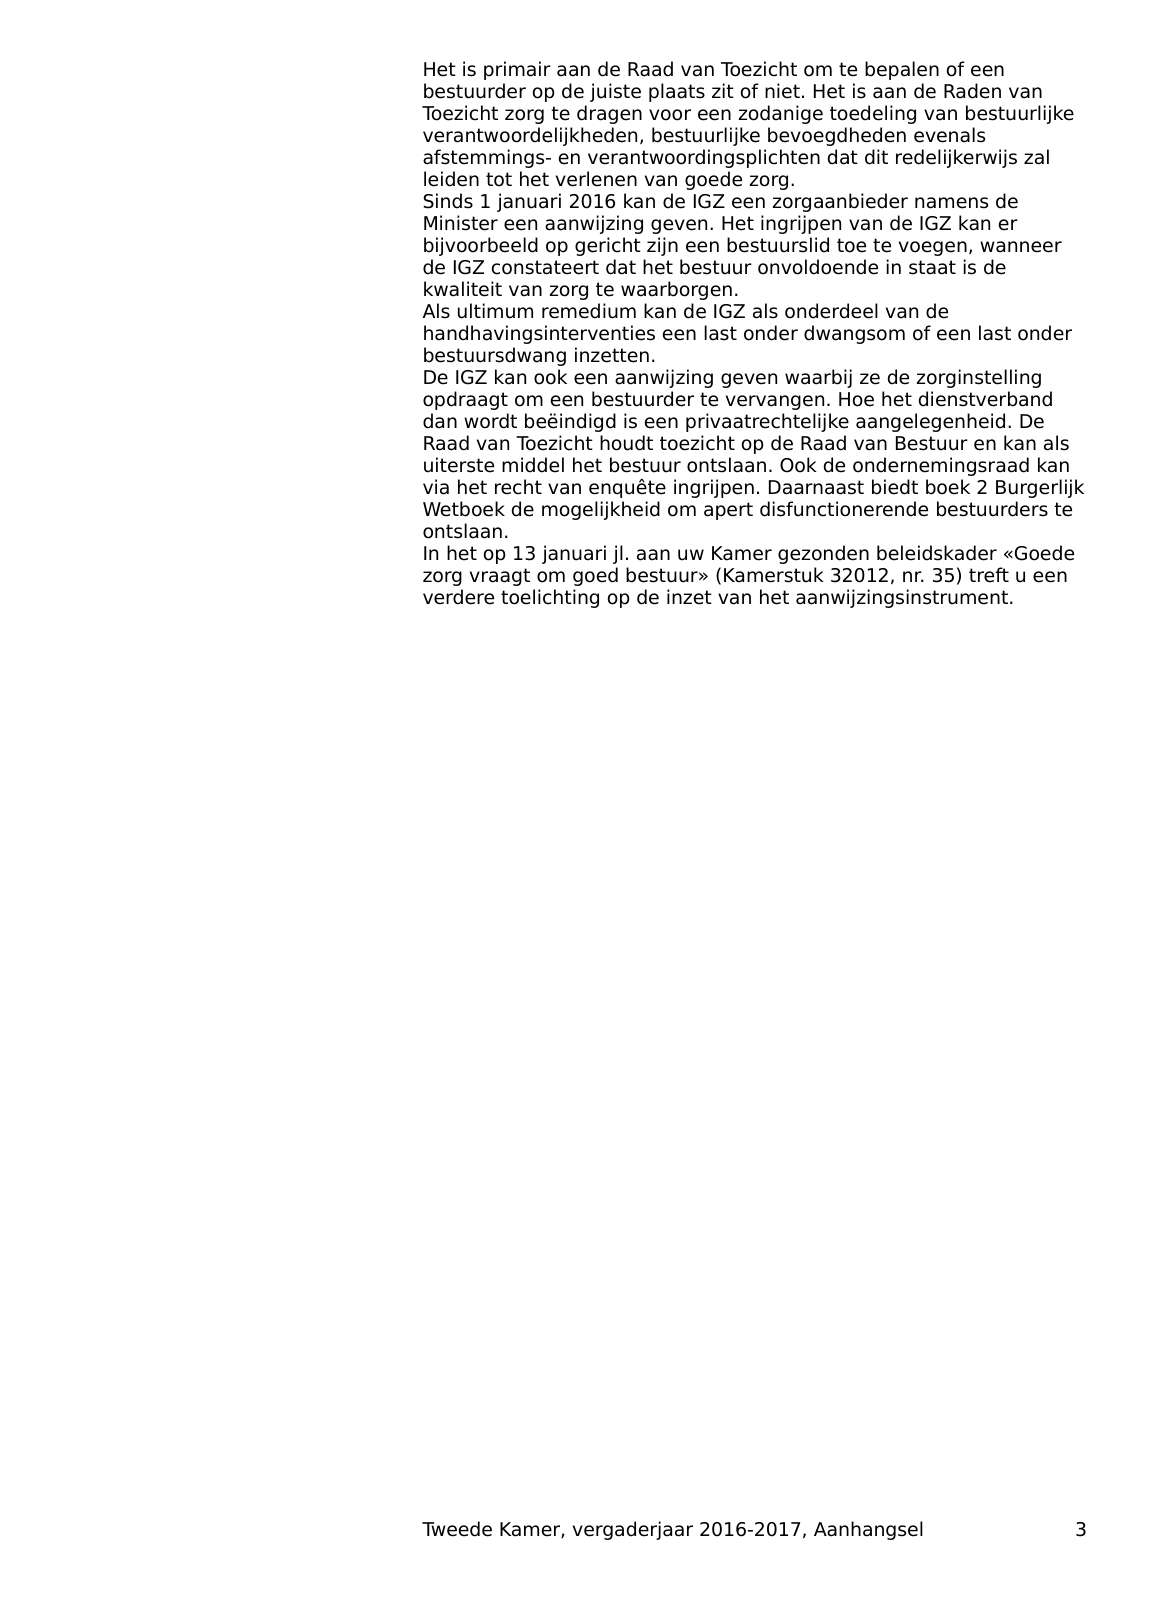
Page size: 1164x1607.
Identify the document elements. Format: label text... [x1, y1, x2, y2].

text Sinds 1 januari 2016 kan de IGZ een zorgaanbieder namens de Minister een aanwijzing geven. Het ingrijpen van de IGZ kan er bijvoorbeeld op gericht zijn een bestuurslid toe te voegen, wanneer de IGZ constateert dat het bestuur onvoldoende in staat is de kwaliteit van zorg te waarborgen. [422, 191, 1087, 301]
text Als ultimum remedium kan de IGZ als onderdeel van de handhavingsinterventies een last onder dwangsom of een last onder bestuursdwang inzetten. [422, 301, 1087, 367]
text De IGZ kan ook een aanwijzing geven waarbij ze de zorginstelling opdraagt om een bestuurder te vervangen. Hoe het dienstverband dan wordt beëindigd is een privaatrechtelijke aangelegenheid. De Raad van Toezicht houdt toezicht op de Raad van Bestuur en kan als uiterste middel het bestuur ontslaan. Ook de ondernemingsraad kan via het recht van enquête ingrijpen. Daarnaast biedt boek 2 Burgerlijk Wetboek de mogelijkheid om apert disfunctionerende bestuurders te ontslaan. [422, 367, 1087, 543]
text In het op 13 januari jl. aan uw Kamer gezonden beleidskader «Goede zorg vraagt om goed bestuur» (Kamerstuk 32012, nr. 35) treft u een verdere toelichting op de inzet van het aanwijzingsinstrument. [422, 543, 1087, 608]
text Het is primair aan de Raad van Toezicht om te bepalen of een bestuurder op de juiste plaats zit of niet. Het is aan de Raden van Toezicht zorg te dragen voor een zodanige toedeling van bestuurlijke verantwoordelijkheden, bestuurlijke bevoegdheden evenals afstemmings- en verantwoordingsplichten dat dit redelijkerwijs zal leiden tot het verlenen van goede zorg. [422, 59, 1087, 191]
